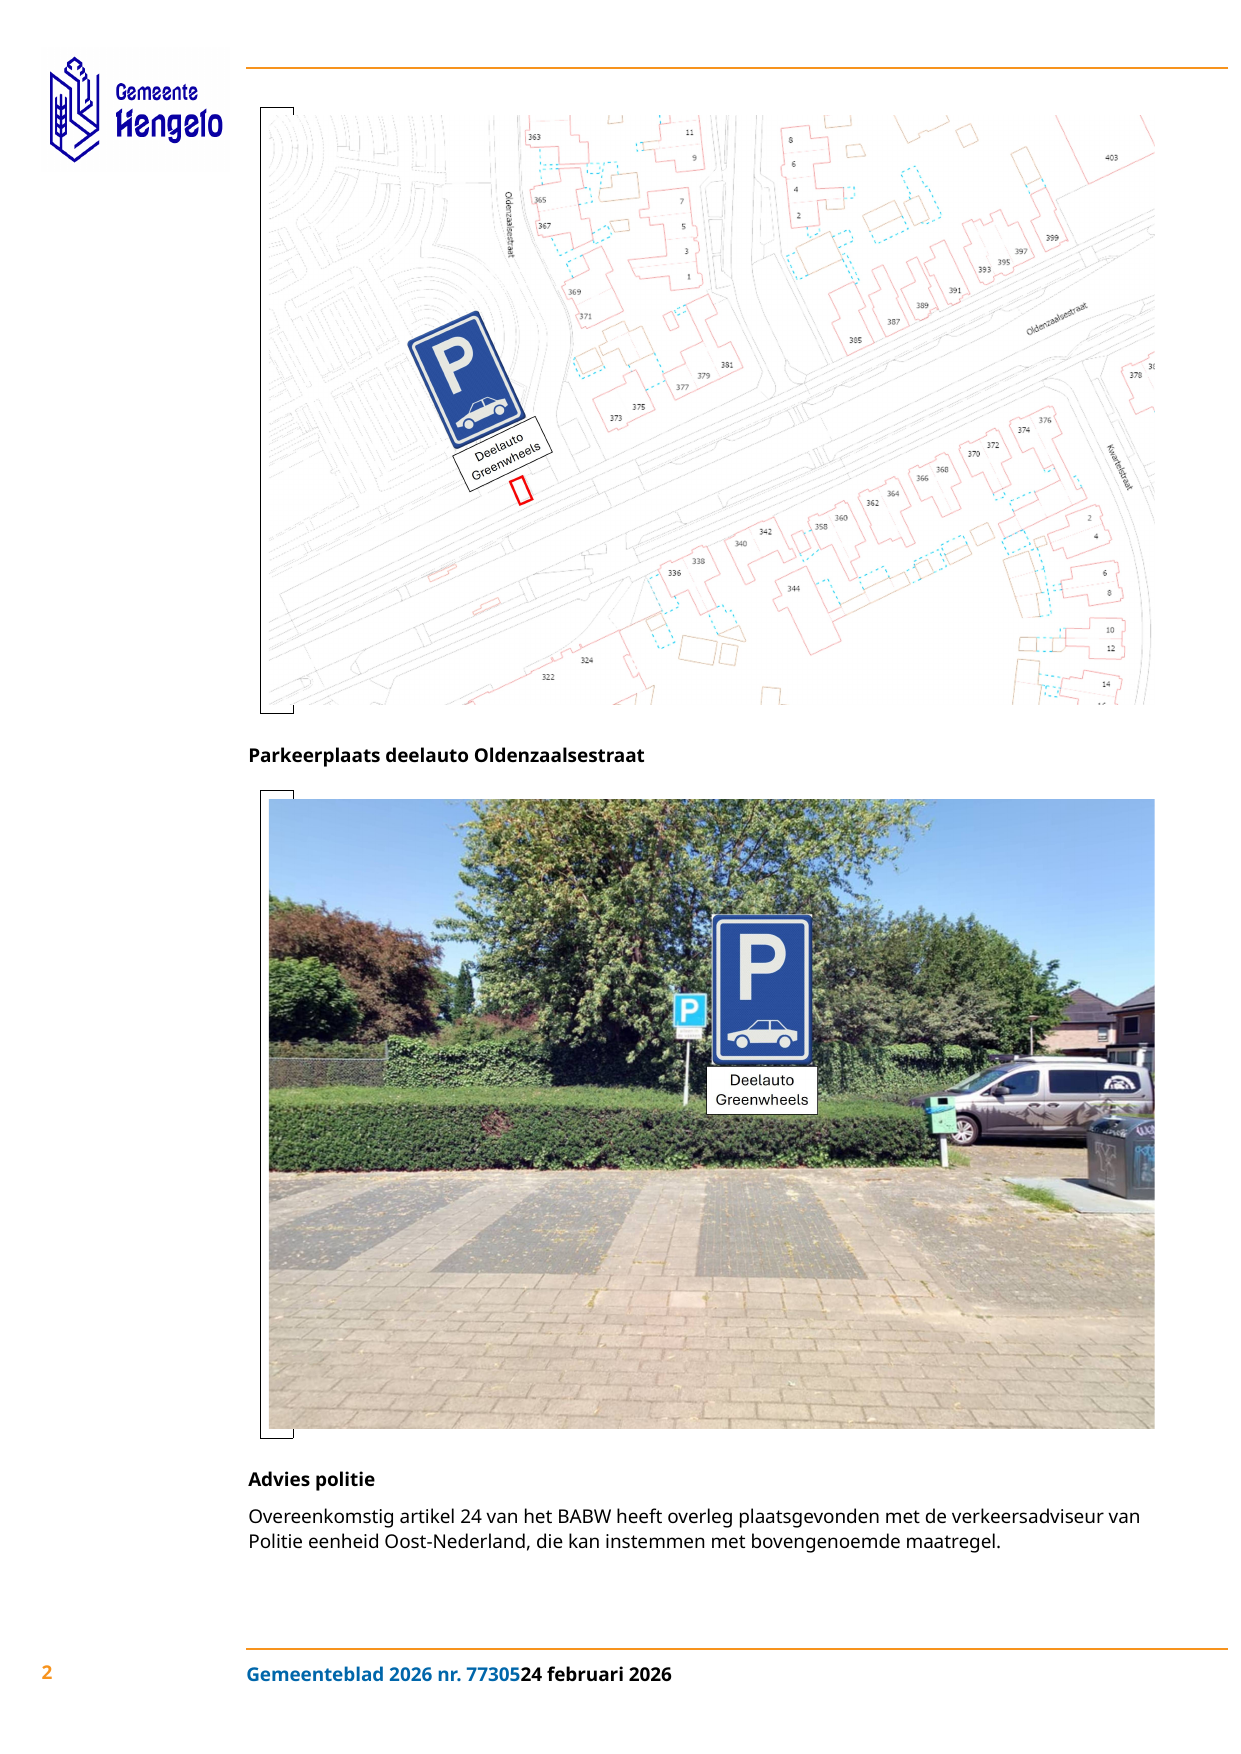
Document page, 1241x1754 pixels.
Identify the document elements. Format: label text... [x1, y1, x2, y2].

text Advies politie [248, 1466, 1152, 1492]
picture [268, 115, 1155, 705]
text Parkeerplaats deelauto Oldenzaalsestraat [248, 742, 1152, 767]
picture [268, 799, 1155, 1429]
picture [41, 47, 231, 172]
text Overeenkomstig artikel 24 van het BABW heeft overleg plaatsgevonden met de verkeersadviseur van Politie eenheid Oost-Nederland, die kan instemmen met bovengenoemde maatregel. [248, 1503, 1152, 1554]
